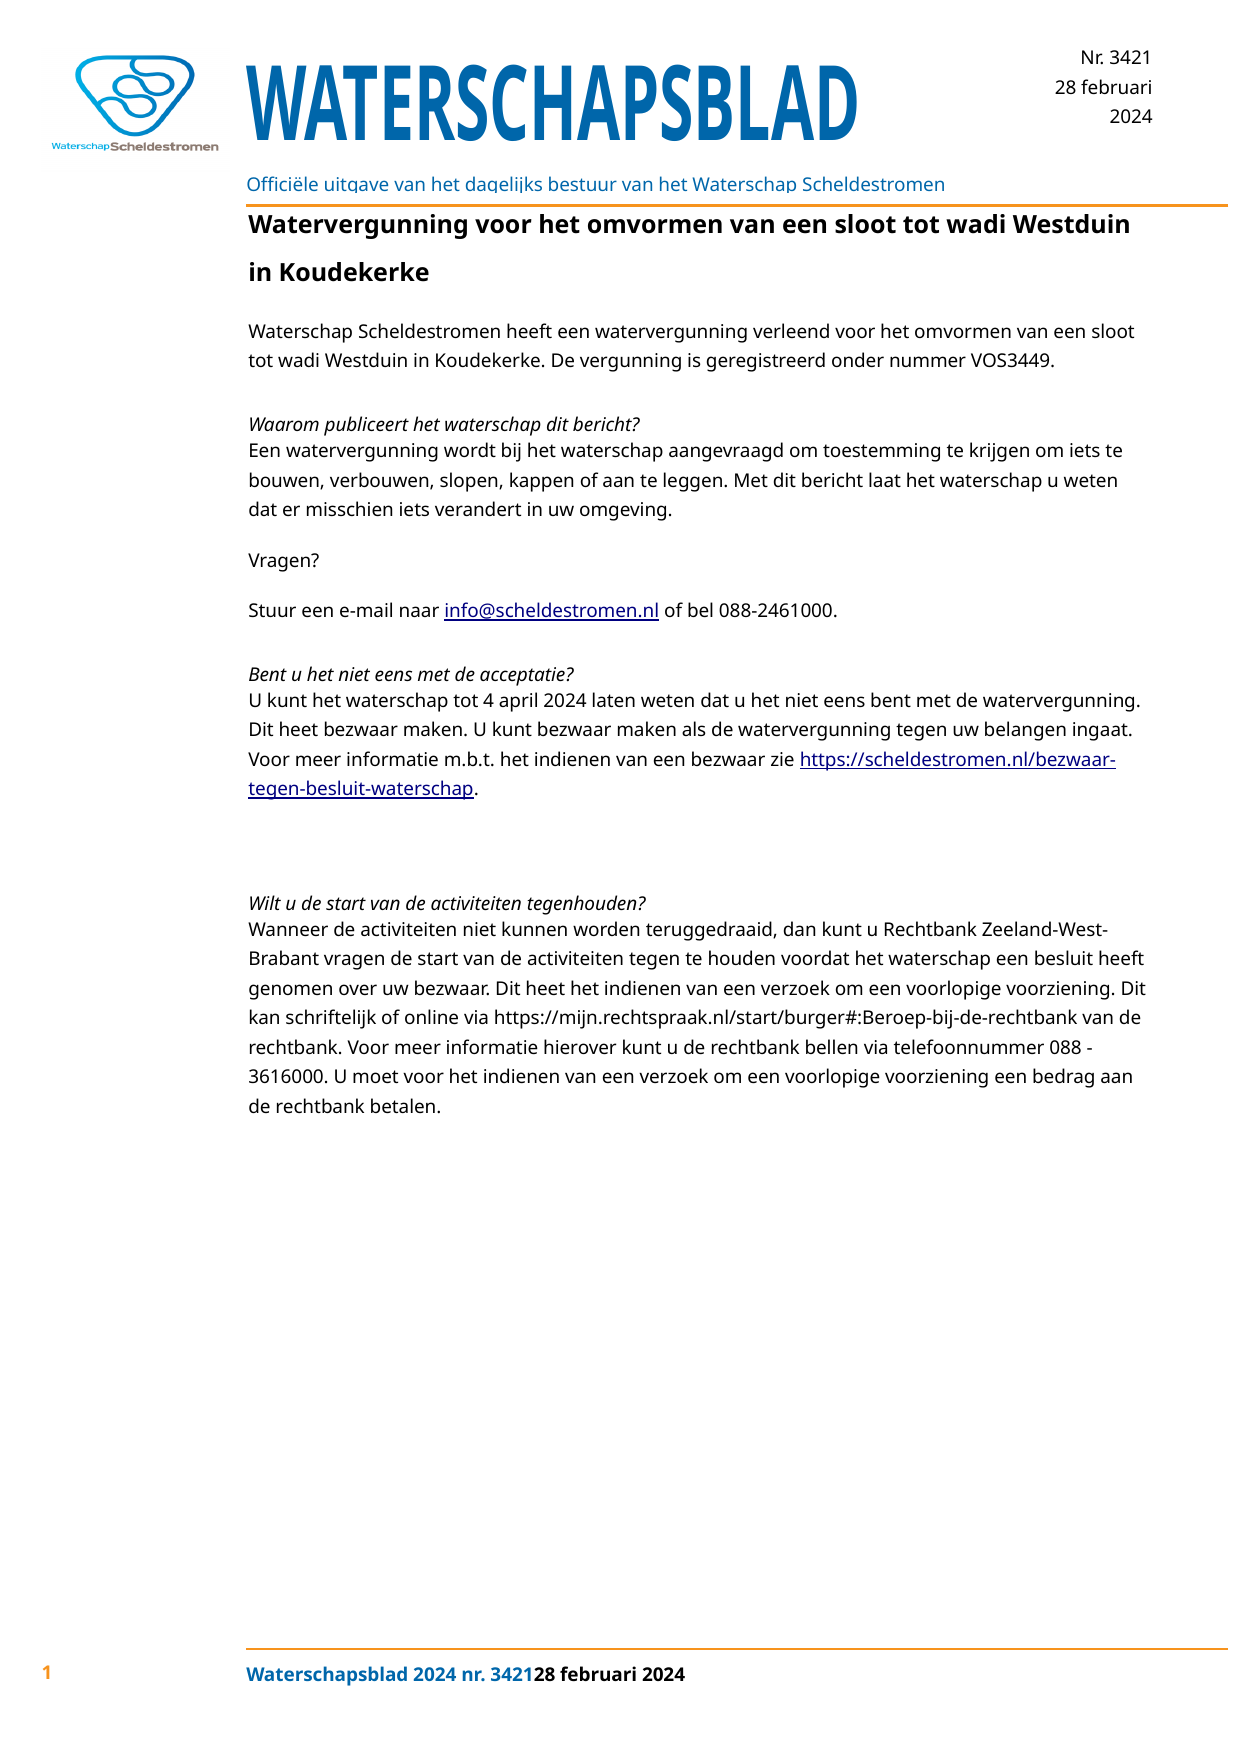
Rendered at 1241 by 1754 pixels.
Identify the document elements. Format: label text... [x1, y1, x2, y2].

text Wanneer de activiteiten niet kunnen worden teruggedraaid, dan kunt u Rechtbank Zeeland-West-Brabant vragen de start van de activiteiten tegen te houden voordat het waterschap een besluit heeft genomen over uw bezwaar. Dit heet het indienen van een verzoek om een voorlopige voorziening. Dit kan schriftelijk of online via https://mijn.rechtspraak.nl/start/burger#:Beroep-bij-de-rechtbank van de rechtbank. Voor meer informatie hierover kunt u de rechtbank bellen via telefoonnummer 088 - 3616000. U moet voor het indienen van een verzoek om een voorlopige voorziening een bedrag aan de rechtbank betalen. [248, 916, 1152, 1119]
text Bent u het niet eens met de acceptatie? [248, 661, 1152, 687]
text Waarom publiceert het waterschap dit bericht? [248, 411, 1152, 437]
text Waterschap Scheldestromen heeft een watervergunning verleend voor het omvormen van een sloot tot wadi Westduin in Koudekerke. De vergunning is geregistreerd onder nummer VOS3449. [248, 318, 1152, 373]
text Stuur een e-mail naar info@scheldestromen.nl of bel 088-2461000. [248, 597, 1152, 623]
picture [41, 47, 231, 172]
text Vragen? [248, 547, 1152, 572]
text Wilt u de start van de activiteiten tegenhouden? [248, 890, 1152, 916]
text Een watervergunning wordt bij het waterschap aangevraagd om toestemming te krijgen om iets te bouwen, verbouwen, slopen, kappen of aan te leggen. Met dit bericht laat het waterschap u weten dat er misschien iets verandert in uw omgeving. [248, 437, 1152, 522]
text Watervergunning voor het omvormen van een sloot tot wadi Westduin in Koudekerke [248, 207, 1152, 288]
text U kunt het waterschap tot 4 april 2024 laten weten dat u het niet eens bent met de watervergunning. Dit heet bezwaar maken. U kunt bezwaar maken als de watervergunning tegen uw belangen ingaat. Voor meer informatie m.b.t. het indienen van een bezwaar zie https://scheldestromen.nl/bezwaar-tegen-besluit-waterschap. [248, 687, 1152, 801]
